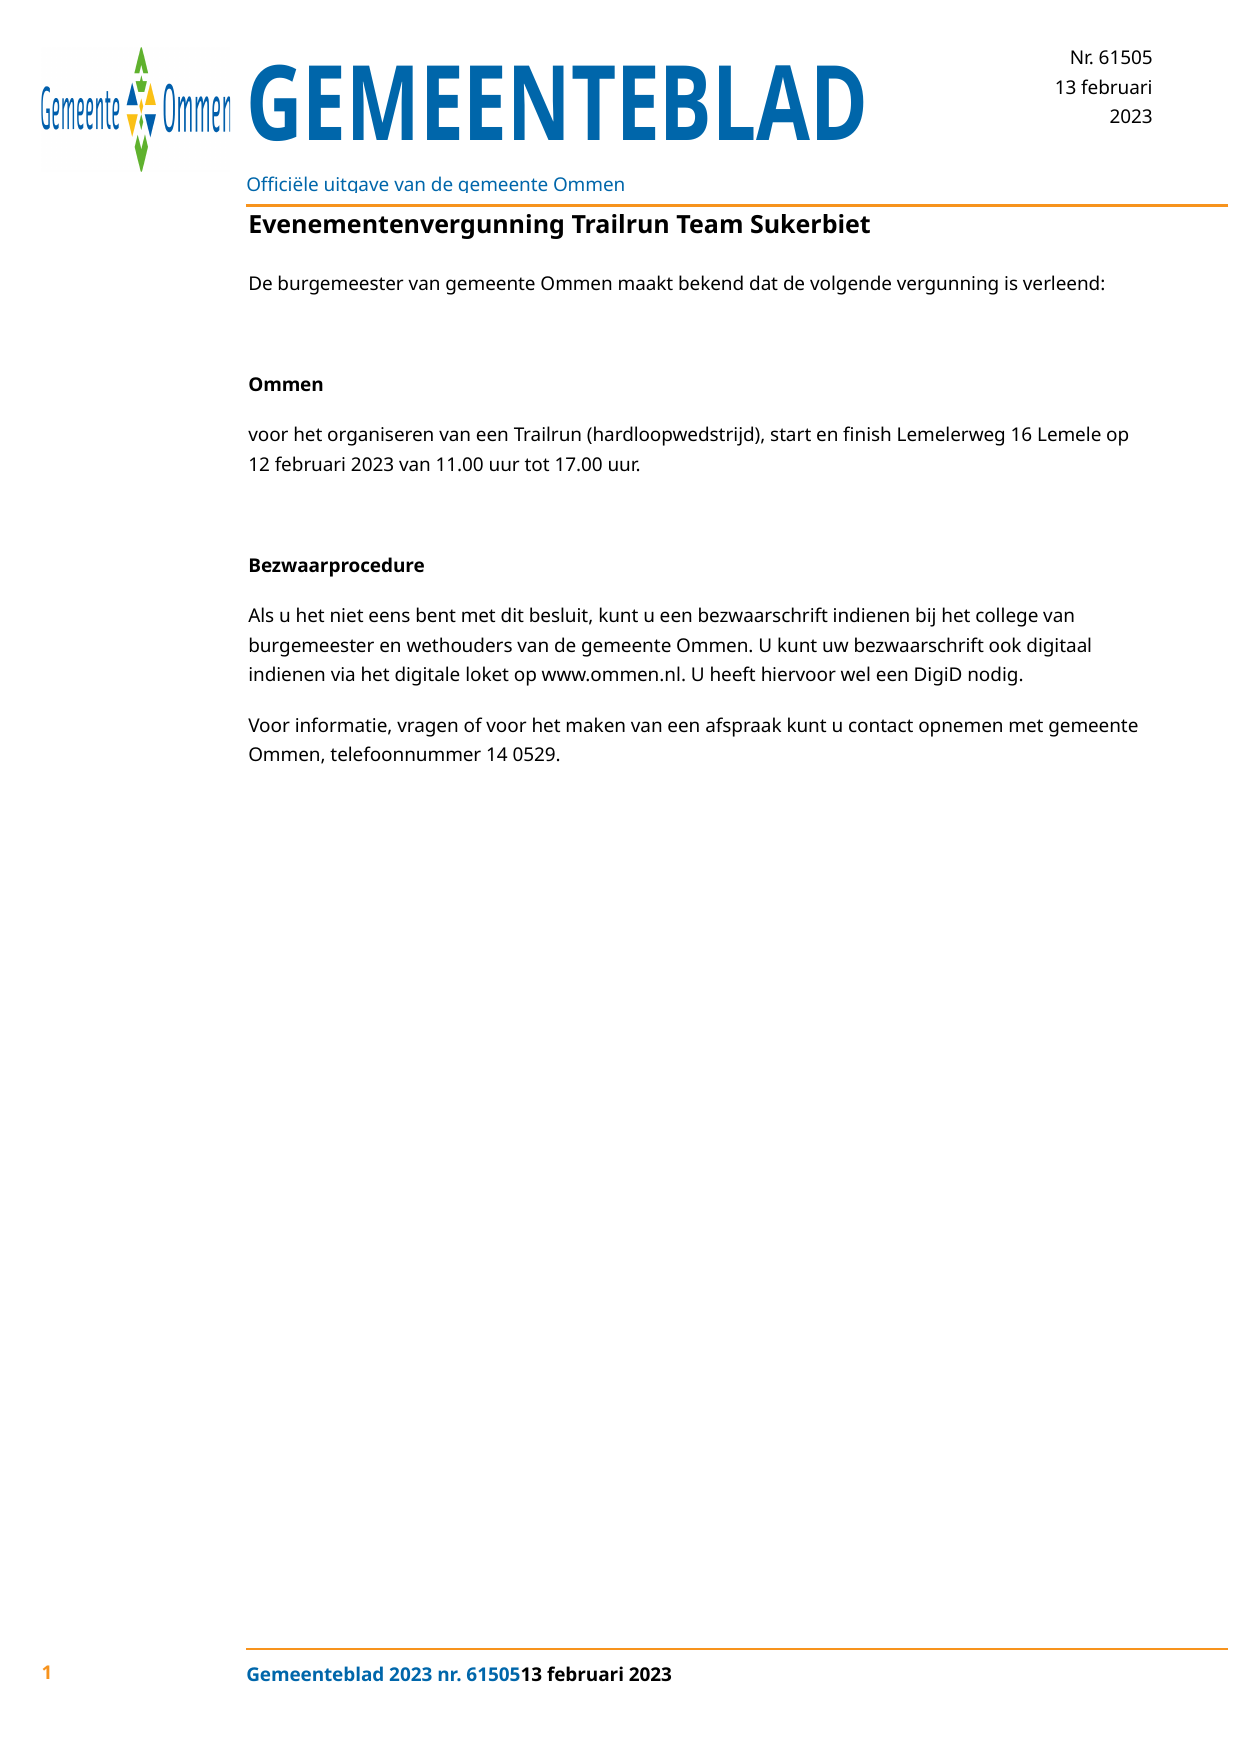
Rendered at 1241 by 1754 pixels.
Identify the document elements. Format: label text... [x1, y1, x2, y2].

text Voor informatie, vragen of voor het maken van een afspraak kunt u contact opnemen met gemeente Ommen, telefoonnummer 14 0529. [248, 712, 1152, 767]
text Evenementenvergunning Trailrun Team Sukerbiet [248, 207, 1152, 241]
text De burgemeester van gemeente Ommen maakt bekend dat de volgende vergunning is verleend: [248, 270, 1152, 296]
text Bezwaarprocedure [248, 552, 1152, 578]
picture [41, 47, 231, 172]
text Als u het niet eens bent met dit besluit, kunt u een bezwaarschrift indienen bij het college van burgemeester en wethouders van de gemeente Ommen. U kunt uw bezwaarschrift ook digitaal indienen via het digitale loket op www.ommen.nl. U heeft hiervoor wel een DigiD nodig. [248, 602, 1152, 687]
text voor het organiseren van een Trailrun (hardloopwedstrijd), start en finish Lemelerweg 16 Lemele op 12 februari 2023 van 11.00 uur tot 17.00 uur. [248, 422, 1152, 477]
text Ommen [248, 371, 1152, 397]
